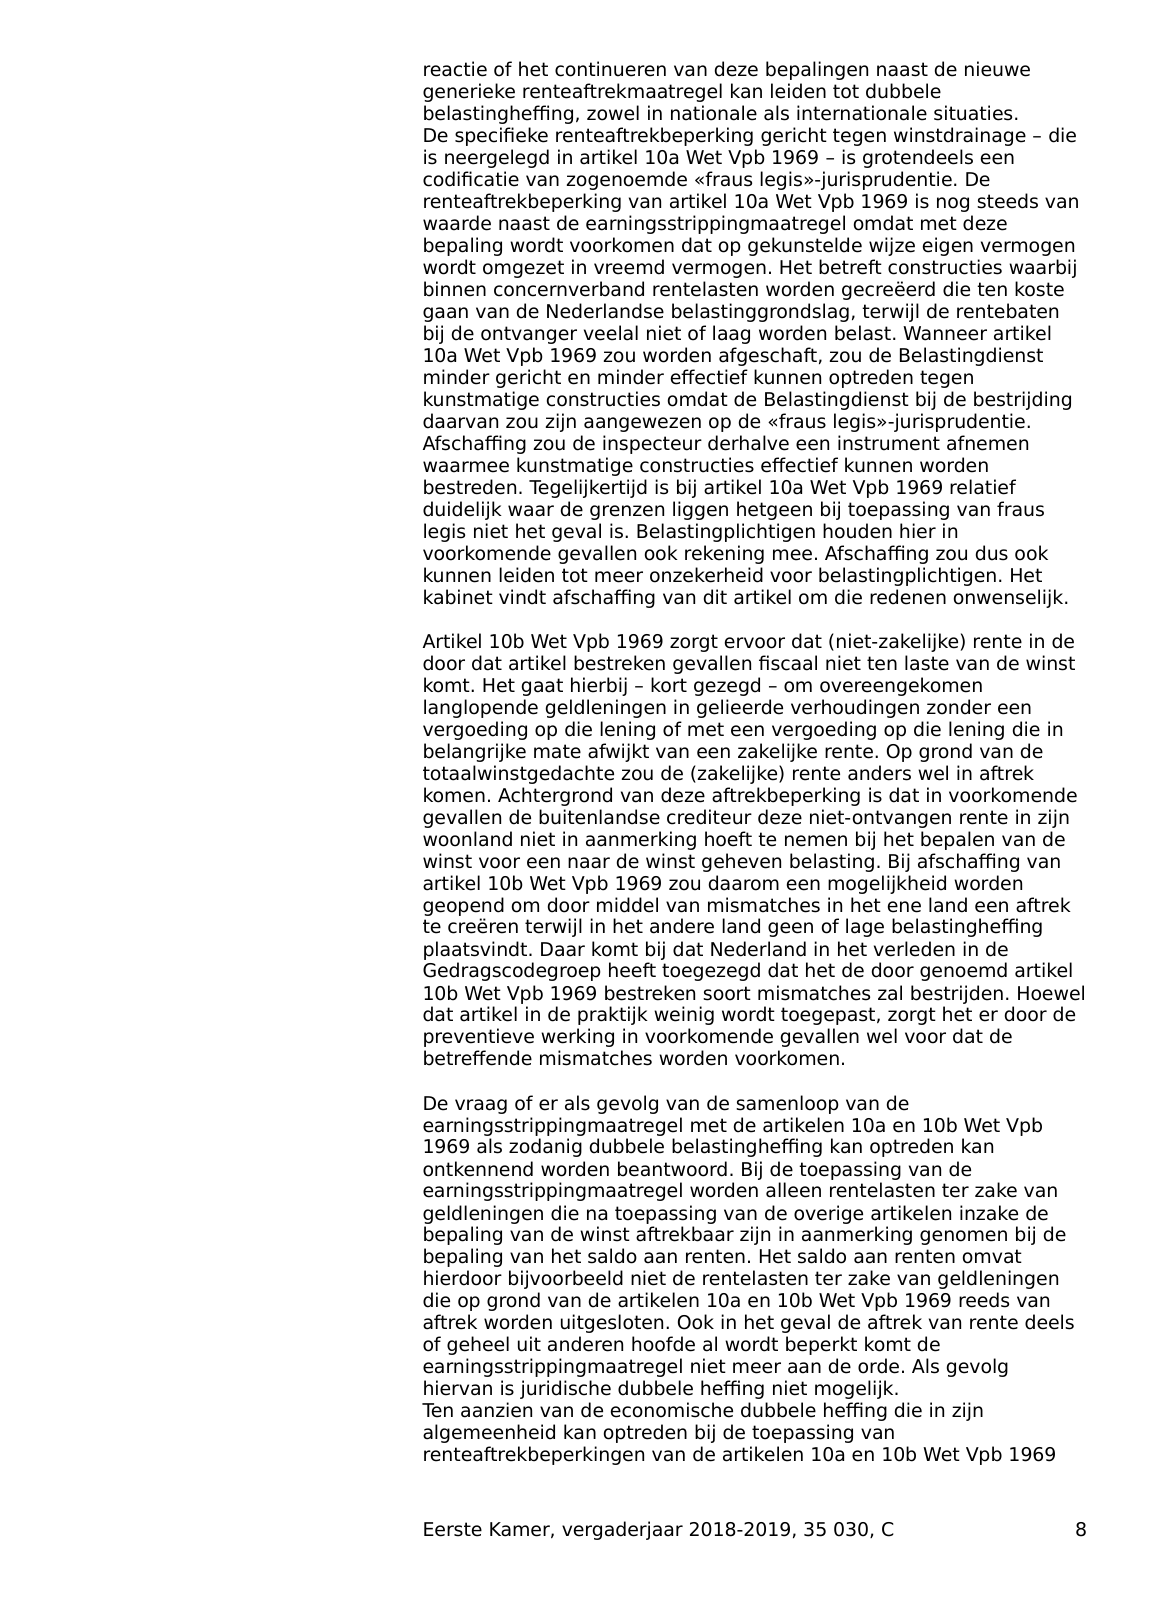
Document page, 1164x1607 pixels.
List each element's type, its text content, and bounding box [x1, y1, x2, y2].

text reactie of het continueren van deze bepalingen naast de nieuwe generieke renteaftrekmaatregel kan leiden tot dubbele belastingheffing, zowel in nationale als internationale situaties. [422, 59, 1087, 125]
text Ten aanzien van de economische dubbele heffing die in zijn algemeenheid kan optreden bij de toepassing van renteaftrekbeperkingen van de artikelen 10a en 10b Wet Vpb 1969 [422, 1400, 1087, 1466]
text Artikel 10b Wet Vpb 1969 zorgt ervoor dat (niet-zakelijke) rente in de door dat artikel bestreken gevallen fiscaal niet ten laste van de winst komt. Het gaat hierbij – kort gezegd – om overeengekomen langlopende geldleningen in gelieerde verhoudingen zonder een vergoeding op die lening of met een vergoeding op die lening die in belangrijke mate afwijkt van een zakelijke rente. Op grond van de totaalwinstgedachte zou de (zakelijke) rente anders wel in aftrek komen. Achtergrond van deze aftrekbeperking is dat in voorkomende gevallen de buitenlandse crediteur deze niet-ontvangen rente in zijn woonland niet in aanmerking hoeft te nemen bij het bepalen van de winst voor een naar de winst geheven belasting. Bij afschaffing van artikel 10b Wet Vpb 1969 zou daarom een mogelijkheid worden geopend om door middel van mismatches in het ene land een aftrek te creëren terwijl in het andere land geen of lage belastingheffing plaatsvindt. Daar komt bij dat Nederland in het verleden in de Gedragscodegroep heeft toegezegd dat het de door genoemd artikel 10b Wet Vpb 1969 bestreken soort mismatches zal bestrijden. Hoewel dat artikel in de praktijk weinig wordt toegepast, zorgt het er door de preventieve werking in voorkomende gevallen wel voor dat de betreffende mismatches worden voorkomen. [422, 631, 1087, 1070]
text De specifieke renteaftrekbeperking gericht tegen winstdrainage – die is neergelegd in artikel 10a Wet Vpb 1969 – is grotendeels een codificatie van zogenoemde «fraus legis»-jurisprudentie. De renteaftrekbeperking van artikel 10a Wet Vpb 1969 is nog steeds van waarde naast de earningsstrippingmaatregel omdat met deze bepaling wordt voorkomen dat op gekunstelde wijze eigen vermogen wordt omgezet in vreemd vermogen. Het betreft constructies waarbij binnen concernverband rentelasten worden gecreëerd die ten koste gaan van de Nederlandse belastinggrondslag, terwijl de rentebaten bij de ontvanger veelal niet of laag worden belast. Wanneer artikel 10a Wet Vpb 1969 zou worden afgeschaft, zou de Belastingdienst minder gericht en minder effectief kunnen optreden tegen kunstmatige constructies omdat de Belastingdienst bij de bestrijding daarvan zou zijn aangewezen op de «fraus legis»-jurisprudentie. Afschaffing zou de inspecteur derhalve een instrument afnemen waarmee kunstmatige constructies effectief kunnen worden bestreden. Tegelijkertijd is bij artikel 10a Wet Vpb 1969 relatief duidelijk waar de grenzen liggen hetgeen bij toepassing van fraus legis niet het geval is. Belastingplichtigen houden hier in voorkomende gevallen ook rekening mee. Afschaffing zou dus ook kunnen leiden tot meer onzekerheid voor belastingplichtigen. Het kabinet vindt afschaffing van dit artikel om die redenen onwenselijk. [422, 125, 1087, 608]
text De vraag of er als gevolg van de samenloop van de earningsstrippingmaatregel met de artikelen 10a en 10b Wet Vpb 1969 als zodanig dubbele belastingheffing kan optreden kan ontkennend worden beantwoord. Bij de toepassing van de earningsstrippingmaatregel worden alleen rentelasten ter zake van geldleningen die na toepassing van de overige artikelen inzake de bepaling van de winst aftrekbaar zijn in aanmerking genomen bij de bepaling van het saldo aan renten. Het saldo aan renten omvat hierdoor bijvoorbeeld niet de rentelasten ter zake van geldleningen die op grond van de artikelen 10a en 10b Wet Vpb 1969 reeds van aftrek worden uitgesloten. Ook in het geval de aftrek van rente deels of geheel uit anderen hoofde al wordt beperkt komt de earningsstrippingmaatregel niet meer aan de orde. Als gevolg hiervan is juridische dubbele heffing niet mogelijk. [422, 1092, 1087, 1400]
